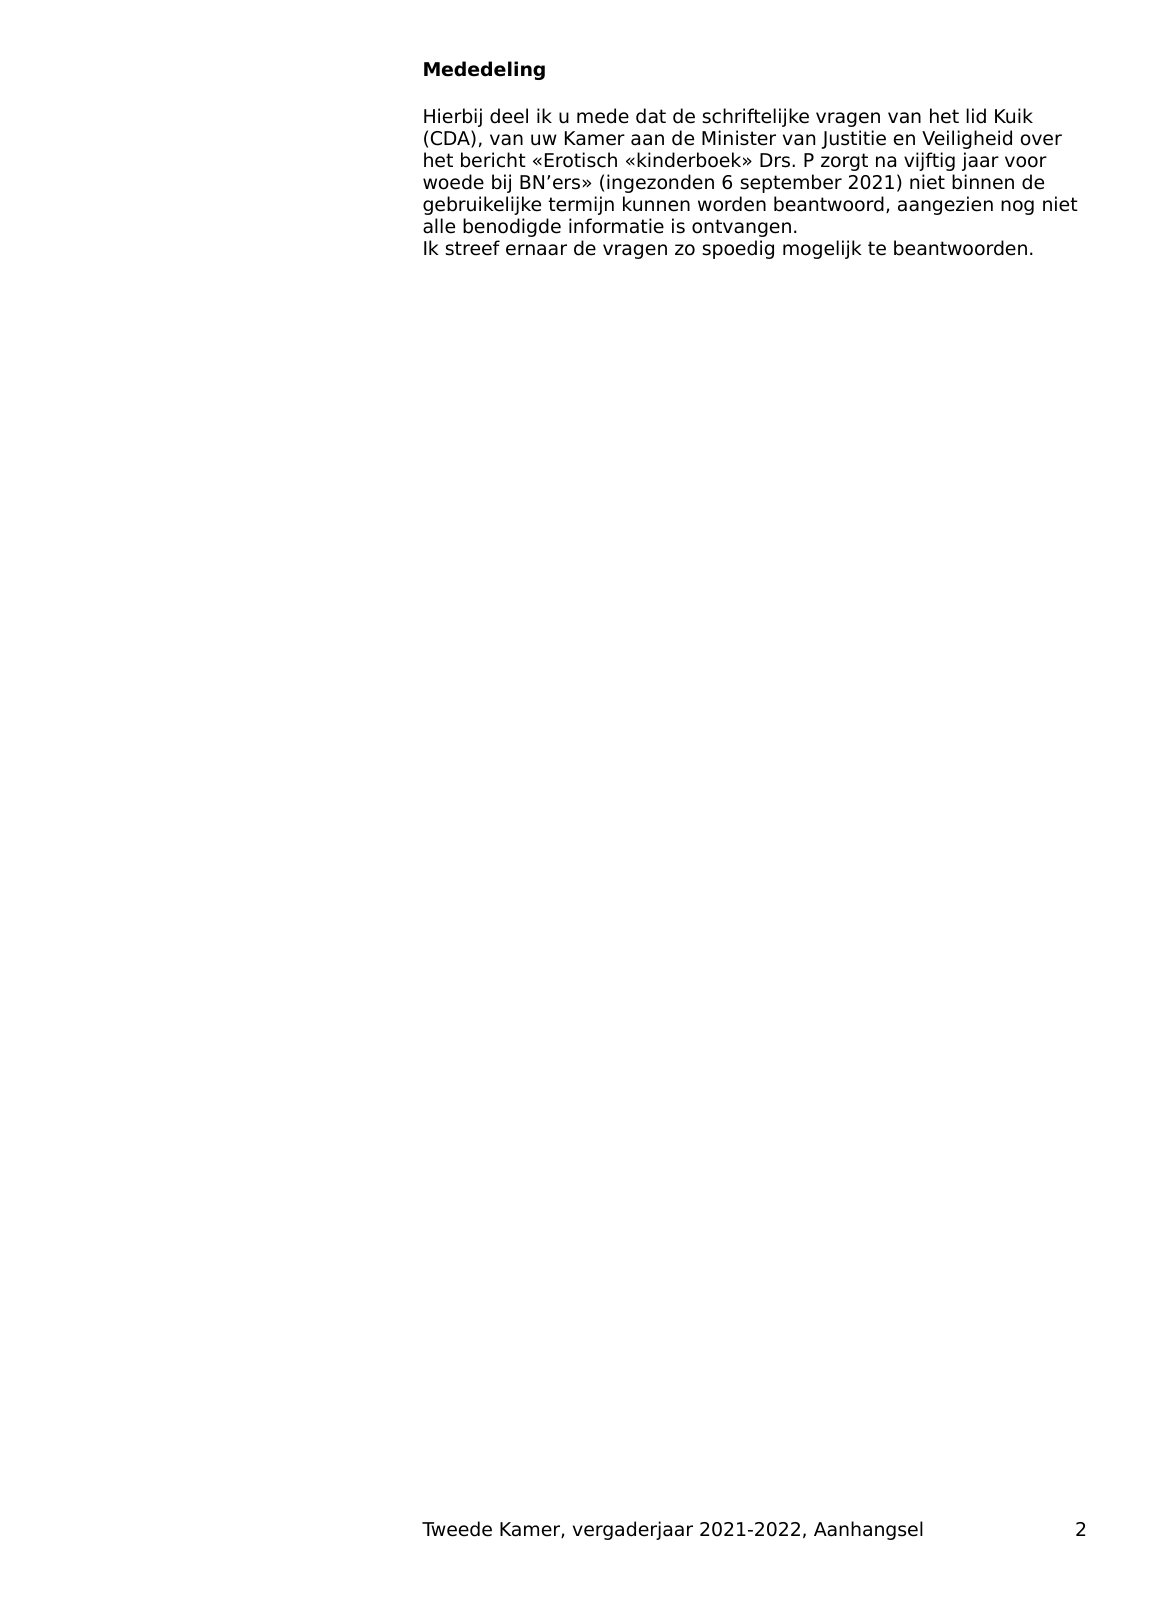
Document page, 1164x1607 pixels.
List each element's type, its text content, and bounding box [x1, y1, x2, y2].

subtitle Mededeling [422, 59, 1087, 81]
text Hierbij deel ik u mede dat de schriftelijke vragen van het lid Kuik (CDA), van uw Kamer aan de Minister van Justitie en Veiligheid over het bericht «Erotisch «kinderboek» Drs. P zorgt na vijftig jaar voor woede bij BN’ers» (ingezonden 6 september 2021) niet binnen de gebruikelijke termijn kunnen worden beantwoord, aangezien nog niet alle benodigde informatie is ontvangen. [422, 106, 1087, 238]
text Ik streef ernaar de vragen zo spoedig mogelijk te beantwoorden. [422, 238, 1087, 260]
